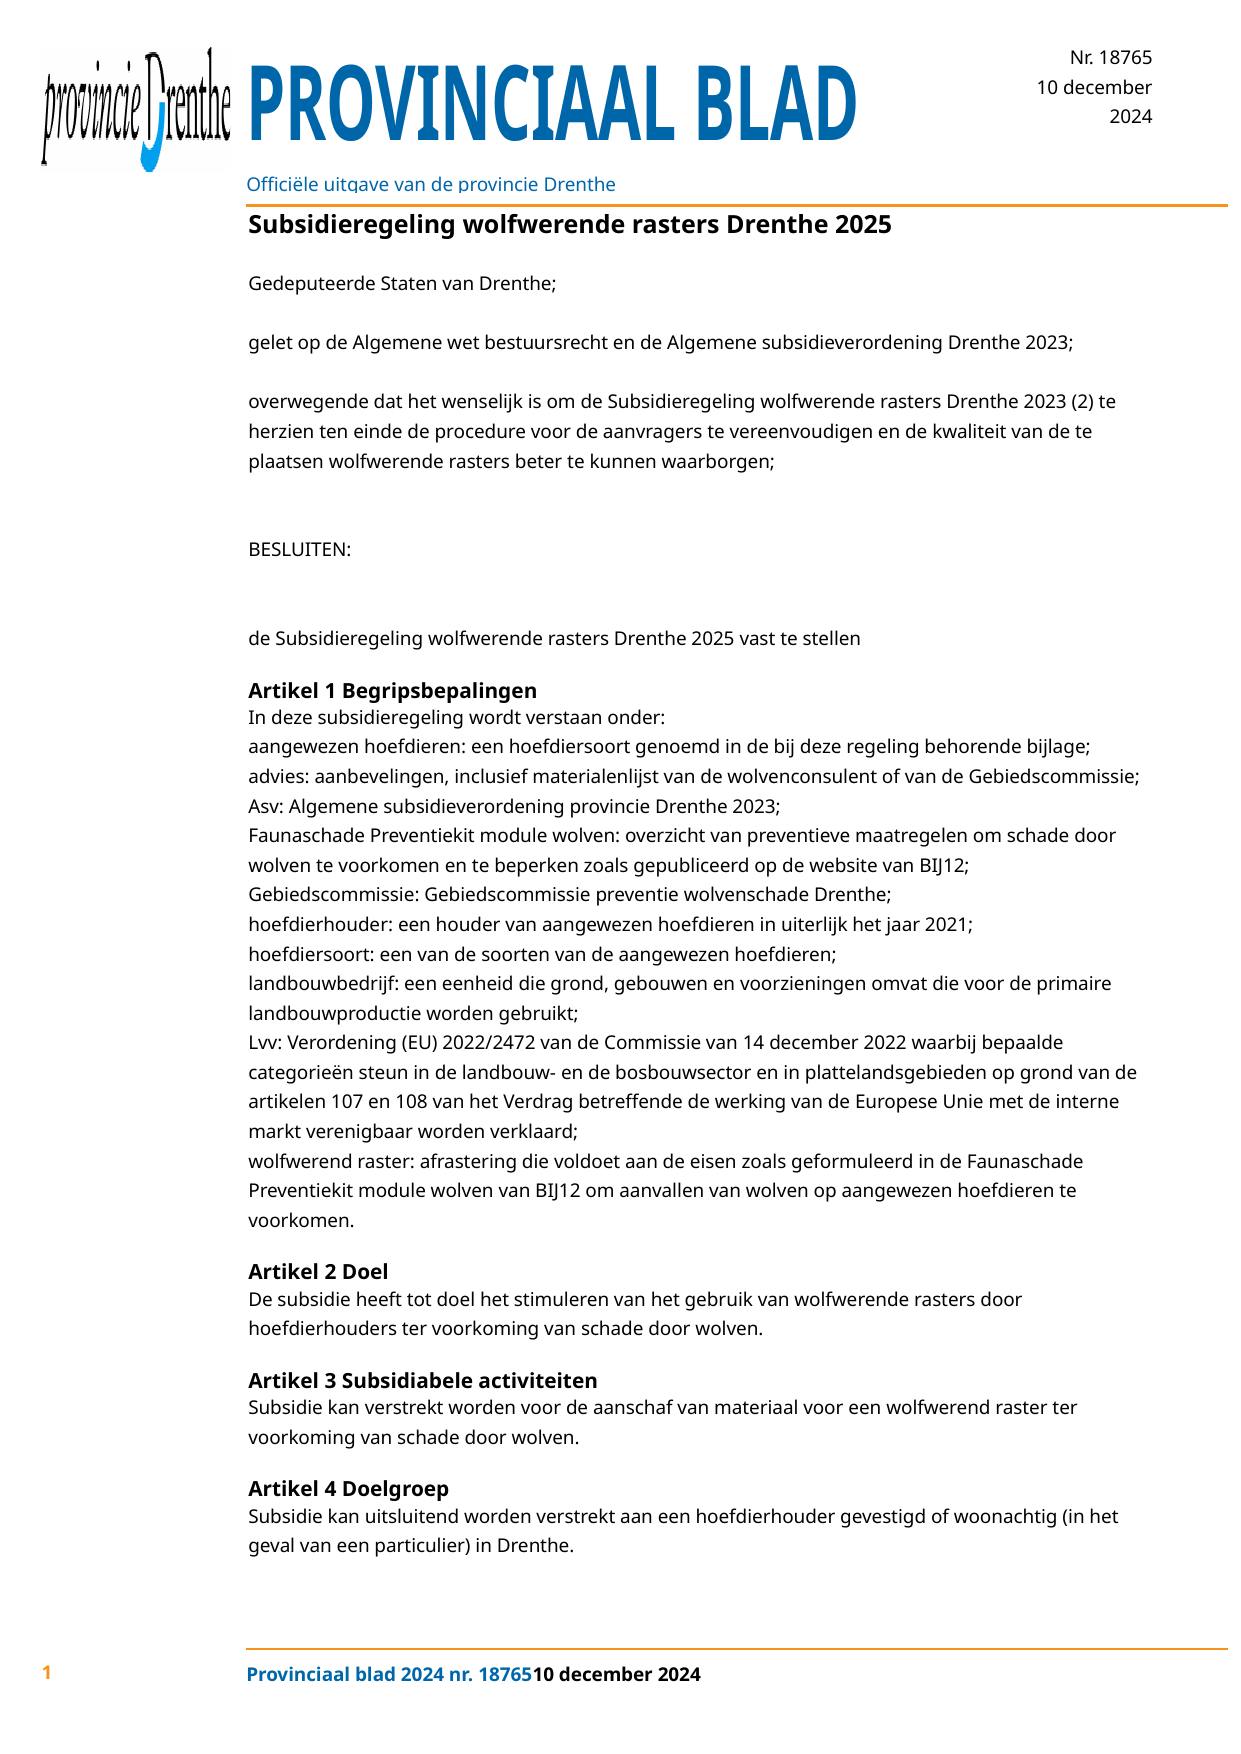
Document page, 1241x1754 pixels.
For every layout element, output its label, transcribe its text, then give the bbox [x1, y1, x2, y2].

text Artikel 3 Subsidiabele activiteiten [248, 1366, 1152, 1394]
text wolfwerend raster: afrastering die voldoet aan de eisen zoals geformuleerd in de Faunaschade Preventiekit module wolven van BIJ12 om aanvallen van wolven op aangewezen hoefdieren te voorkomen. [248, 1148, 1152, 1233]
text In deze subsidieregeling wordt verstaan onder: [248, 704, 1152, 730]
text landbouwbedrijf: een eenheid die grond, gebouwen en voorzieningen omvat die voor de primaire landbouwproductie worden gebruikt; [248, 970, 1152, 1026]
text advies: aanbevelingen, inclusief materialenlijst van de wolvenconsulent of van de Gebiedscommissie; [248, 763, 1152, 789]
text De subsidie heeft tot doel het stimuleren van het gebruik van wolfwerende rasters door hoefdierhouders ter voorkoming van schade door wolven. [248, 1286, 1152, 1341]
text Gedeputeerde Staten van Drenthe; [248, 270, 1152, 296]
text Subsidieregeling wolfwerende rasters Drenthe 2025 [248, 207, 1152, 241]
text Gebiedscommissie: Gebiedscommissie preventie wolvenschade Drenthe; [248, 882, 1152, 907]
text Faunaschade Preventiekit module wolven: overzicht van preventieve maatregelen om schade door wolven te voorkomen en te beperken zoals gepubliceerd op de website van BIJ12; [248, 822, 1152, 878]
text hoefdierhouder: een houder van aangewezen hoefdieren in uiterlijk het jaar 2021; [248, 911, 1152, 937]
text de Subsidieregeling wolfwerende rasters Drenthe 2025 vast te stellen [248, 625, 1152, 651]
text Subsidie kan uitsluitend worden verstrekt aan een hoefdierhouder gevestigd of woonachtig (in het geval van een particulier) in Drenthe. [248, 1503, 1152, 1558]
text hoefdiersoort: een van de soorten van de aangewezen hoefdieren; [248, 941, 1152, 967]
text Artikel 4 Doelgroep [248, 1474, 1152, 1503]
text BESLUITEN: [248, 537, 1152, 562]
text Subsidie kan verstrekt worden voor de aanschaf van materiaal voor een wolfwerend raster ter voorkoming van schade door wolven. [248, 1394, 1152, 1450]
text Asv: Algemene subsidieverordening provincie Drenthe 2023; [248, 793, 1152, 819]
text overwegende dat het wenselijk is om de Subsidieregeling wolfwerende rasters Drenthe 2023 (2) te herzien ten einde de procedure voor de aanvragers te vereenvoudigen en de kwaliteit van de te plaatsen wolfwerende rasters beter te kunnen waarborgen; [248, 389, 1152, 473]
text Artikel 1 Begripsbepalingen [248, 676, 1152, 704]
text gelet op de Algemene wet bestuursrecht en de Algemene subsidieverordening Drenthe 2023; [248, 329, 1152, 355]
text Artikel 2 Doel [248, 1257, 1152, 1286]
text aangewezen hoefdieren: een hoefdiersoort genoemd in de bij deze regeling behorende bijlage; [248, 734, 1152, 759]
text Lvv: Verordening (EU) 2022/2472 van de Commissie van 14 december 2022 waarbij bepaalde categorieën steun in de landbouw- en de bosbouwsector en in plattelandsgebieden op grond van de artikelen 107 en 108 van het Verdrag betreffende de werking van de Europese Unie met de interne markt verenigbaar worden verklaard; [248, 1029, 1152, 1144]
picture [41, 47, 231, 172]
